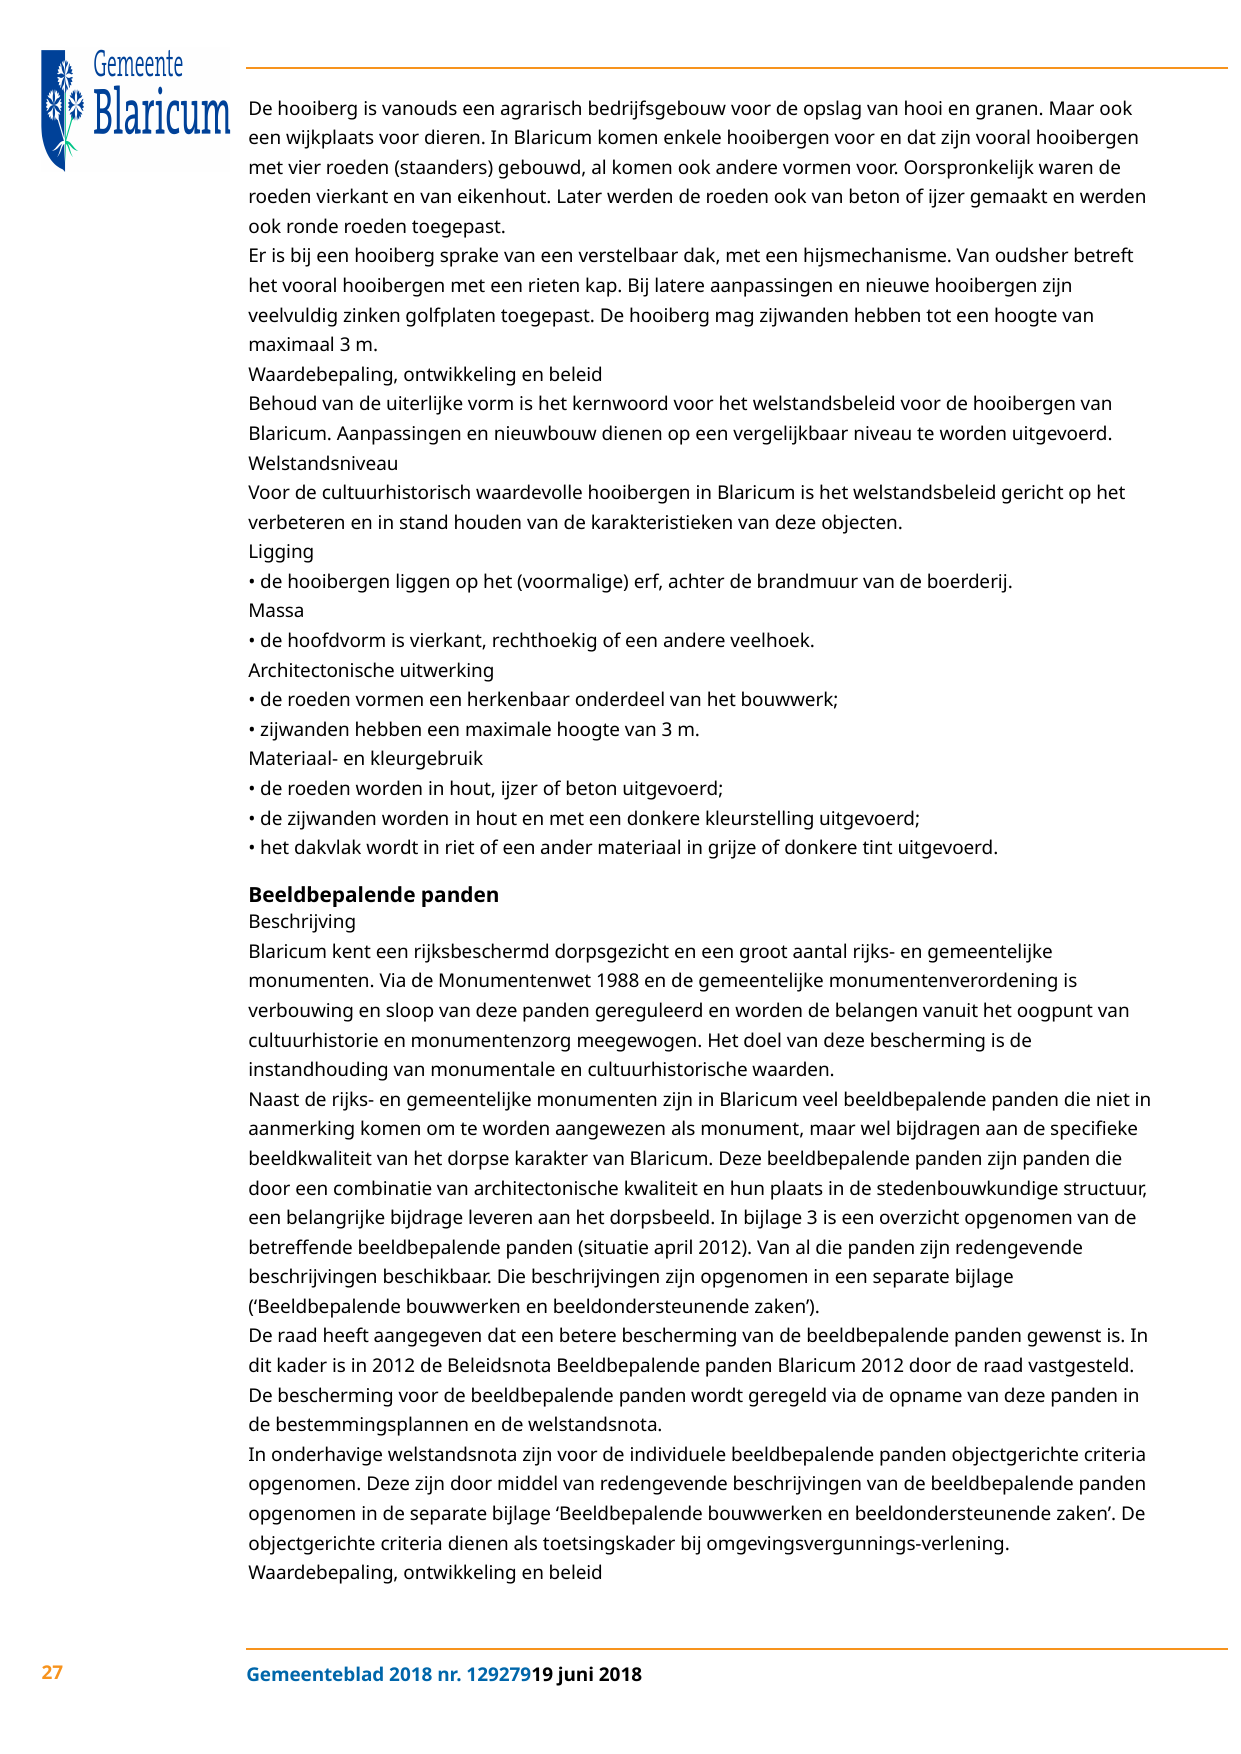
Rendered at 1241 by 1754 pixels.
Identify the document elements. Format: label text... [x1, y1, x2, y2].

text Er is bij een hooiberg sprake van een verstelbaar dak, met een hijsmechanisme. Van oudsher betreft het vooral hooibergen met een rieten kap. Bij latere aanpassingen en nieuwe hooibergen zijn veelvuldig zinken golfplaten toegepast. De hooiberg mag zijwanden hebben tot een hoogte van maximaal 3 m. [248, 243, 1152, 357]
text De hooiberg is vanouds een agrarisch bedrijfsgebouw voor de opslag van hooi en granen. Maar ook een wijkplaats voor dieren. In Blaricum komen enkele hooibergen voor en dat zijn vooral hooibergen met vier roeden (staanders) gebouwd, al komen ook andere vormen voor. Oorspronkelijk waren de roeden vierkant en van eikenhout. Later werden de roeden ook van beton of ijzer gemaakt en werden ook ronde roeden toegepast. [248, 95, 1152, 239]
text Materiaal- en kleurgebruik [248, 746, 1152, 771]
text Beschrijving [248, 908, 1152, 934]
text Beeldbepalende panden [248, 880, 1152, 908]
text Ligging [248, 538, 1152, 564]
text • de roeden worden in hout, ijzer of beton uitgevoerd; [248, 775, 1152, 801]
text Architectonische uitwerking [248, 657, 1152, 683]
text Waardebepaling, ontwikkeling en beleid [248, 361, 1152, 387]
text • de zijwanden worden in hout en met een donkere kleurstelling uitgevoerd; [248, 805, 1152, 831]
picture [41, 47, 231, 172]
text Naast de rijks- en gemeentelijke monumenten zijn in Blaricum veel beeldbepalende panden die niet in aanmerking komen om te worden aangewezen als monument, maar wel bijdragen aan de specifieke beeldkwaliteit van het dorpse karakter van Blaricum. Deze beeldbepalende panden zijn panden die door een combinatie van architectonische kwaliteit en hun plaats in de stedenbouwkundige structuur, een belangrijke bijdrage leveren aan het dorpsbeeld. In bijlage 3 is een overzicht opgenomen van de betreffende beeldbepalende panden (situatie april 2012). Van al die panden zijn redengevende beschrijvingen beschikbaar. Die beschrijvingen zijn opgenomen in een separate bijlage (‘Beeldbepalende bouwwerken en beeldondersteunende zaken’). [248, 1086, 1152, 1319]
text • de roeden vormen een herkenbaar onderdeel van het bouwwerk; [248, 686, 1152, 712]
text De bescherming voor de beeldbepalende panden wordt geregeld via de opname van deze panden in de bestemmingsplannen en de welstandsnota. [248, 1382, 1152, 1437]
text • de hooibergen liggen op het (voormalige) erf, achter de brandmuur van de boerderij. [248, 568, 1152, 594]
text • het dakvlak wordt in riet of een ander materiaal in grijze of donkere tint uitgevoerd. [248, 834, 1152, 860]
text De raad heeft aangegeven dat een betere bescherming van de beeldbepalende panden gewenst is. In dit kader is in 2012 de Beleidsnota Beeldbepalende panden Blaricum 2012 door de raad vastgesteld. [248, 1323, 1152, 1378]
text Behoud van de uiterlijke vorm is het kernwoord voor het welstandsbeleid voor de hooibergen van Blaricum. Aanpassingen en nieuwbouw dienen op een vergelijkbaar niveau te worden uitgevoerd. [248, 391, 1152, 446]
text In onderhavige welstandsnota zijn voor de individuele beeldbepalende panden objectgerichte criteria opgenomen. Deze zijn door middel van redengevende beschrijvingen van de beeldbepalende panden opgenomen in de separate bijlage ‘Beeldbepalende bouwwerken en beeldondersteunende zaken’. De objectgerichte criteria dienen als toetsingskader bij omgevingsvergunnings-verlening. [248, 1441, 1152, 1555]
text Massa [248, 598, 1152, 623]
text Blaricum kent een rijksbeschermd dorpsgezicht en een groot aantal rijks- en gemeentelijke monumenten. Via de Monumentenwet 1988 en de gemeentelijke monumentenverordening is verbouwing en sloop van deze panden gereguleerd en worden de belangen vanuit het oogpunt van cultuurhistorie en monumentenzorg meegewogen. Het doel van deze bescherming is de instandhouding van monumentale en cultuurhistorische waarden. [248, 938, 1152, 1082]
text Waardebepaling, ontwikkeling en beleid [248, 1559, 1152, 1585]
text • de hoofdvorm is vierkant, rechthoekig of een andere veelhoek. [248, 627, 1152, 653]
text Welstandsniveau [248, 450, 1152, 476]
text • zijwanden hebben een maximale hoogte van 3 m. [248, 716, 1152, 742]
text Voor de cultuurhistorisch waardevolle hooibergen in Blaricum is het welstandsbeleid gericht op het verbeteren en in stand houden van de karakteristieken van deze objecten. [248, 479, 1152, 535]
